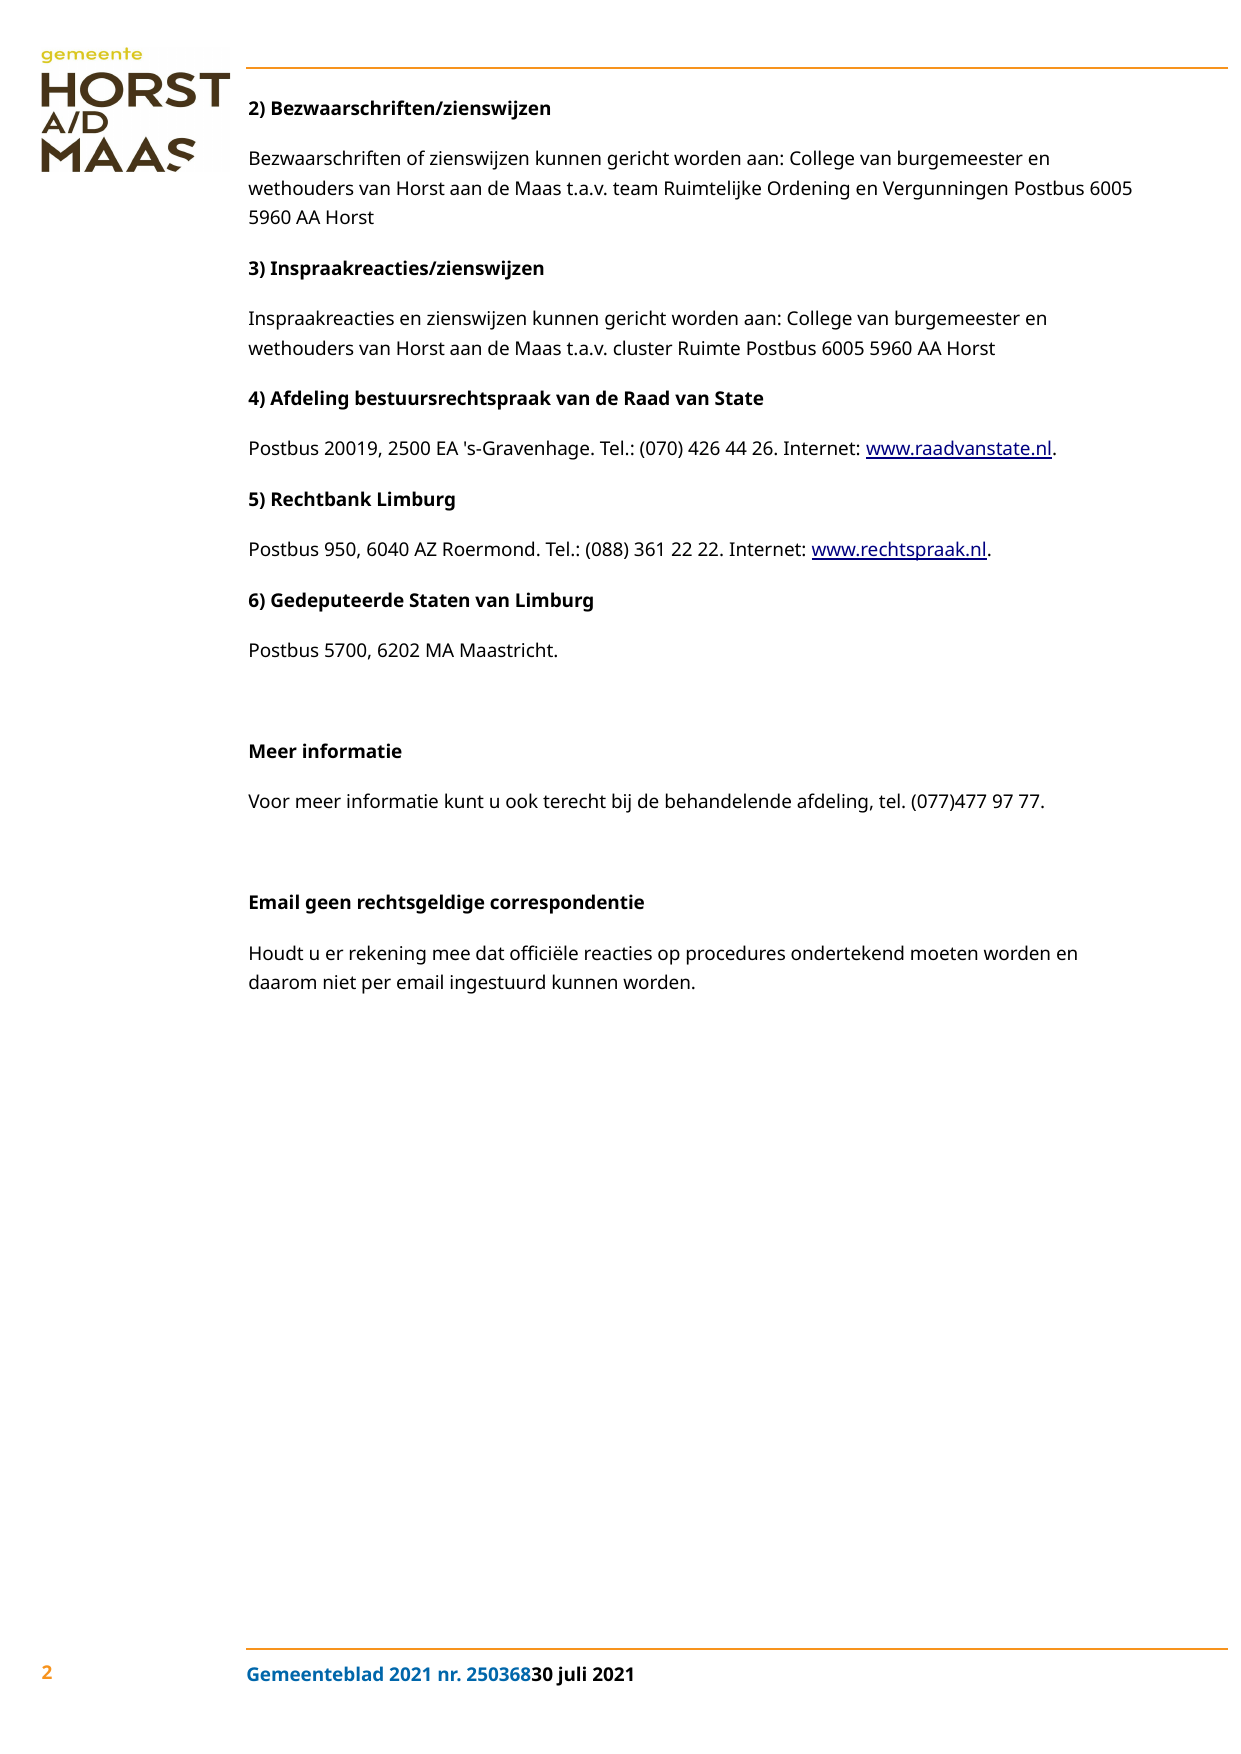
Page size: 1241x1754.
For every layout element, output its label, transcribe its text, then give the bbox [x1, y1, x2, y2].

text Bezwaarschriften of zienswijzen kunnen gericht worden aan: College van burgemeester en wethouders van Horst aan de Maas t.a.v. team Ruimtelijke Ordening en Vergunningen Postbus 6005 5960 AA Horst [248, 145, 1152, 230]
text Inspraakreacties en zienswijzen kunnen gericht worden aan: College van burgemeester en wethouders van Horst aan de Maas t.a.v. cluster Ruimte Postbus 6005 5960 AA Horst [248, 305, 1152, 361]
text 4) Afdeling bestuursrechtspraak van de Raad van State [248, 385, 1152, 411]
text 6) Gedeputeerde Staten van Limburg [248, 587, 1152, 613]
text Voor meer informatie kunt u ook terecht bij de behandelende afdeling, tel. (077)477 97 77. [248, 788, 1152, 814]
text Meer informatie [248, 738, 1152, 764]
text Houdt u er rekening mee dat officiële reacties op procedures ondertekend moeten worden en daarom niet per email ingestuurd kunnen worden. [248, 940, 1152, 995]
text Postbus 950, 6040 AZ Roermond. Tel.: (088) 361 22 22. Internet: www.rechtspraak.nl. [248, 536, 1152, 562]
text 5) Rechtbank Limburg [248, 486, 1152, 512]
text 3) Inspraakreacties/zienswijzen [248, 255, 1152, 281]
text Postbus 20019, 2500 EA 's-Gravenhage. Tel.: (070) 426 44 26. Internet: www.raadvanstate.nl. [248, 436, 1152, 461]
text 2) Bezwaarschriften/zienswijzen [248, 95, 1152, 121]
text Postbus 5700, 6202 MA Maastricht. [248, 637, 1152, 663]
picture [41, 47, 231, 172]
text Email geen rechtsgeldige correspondentie [248, 889, 1152, 915]
